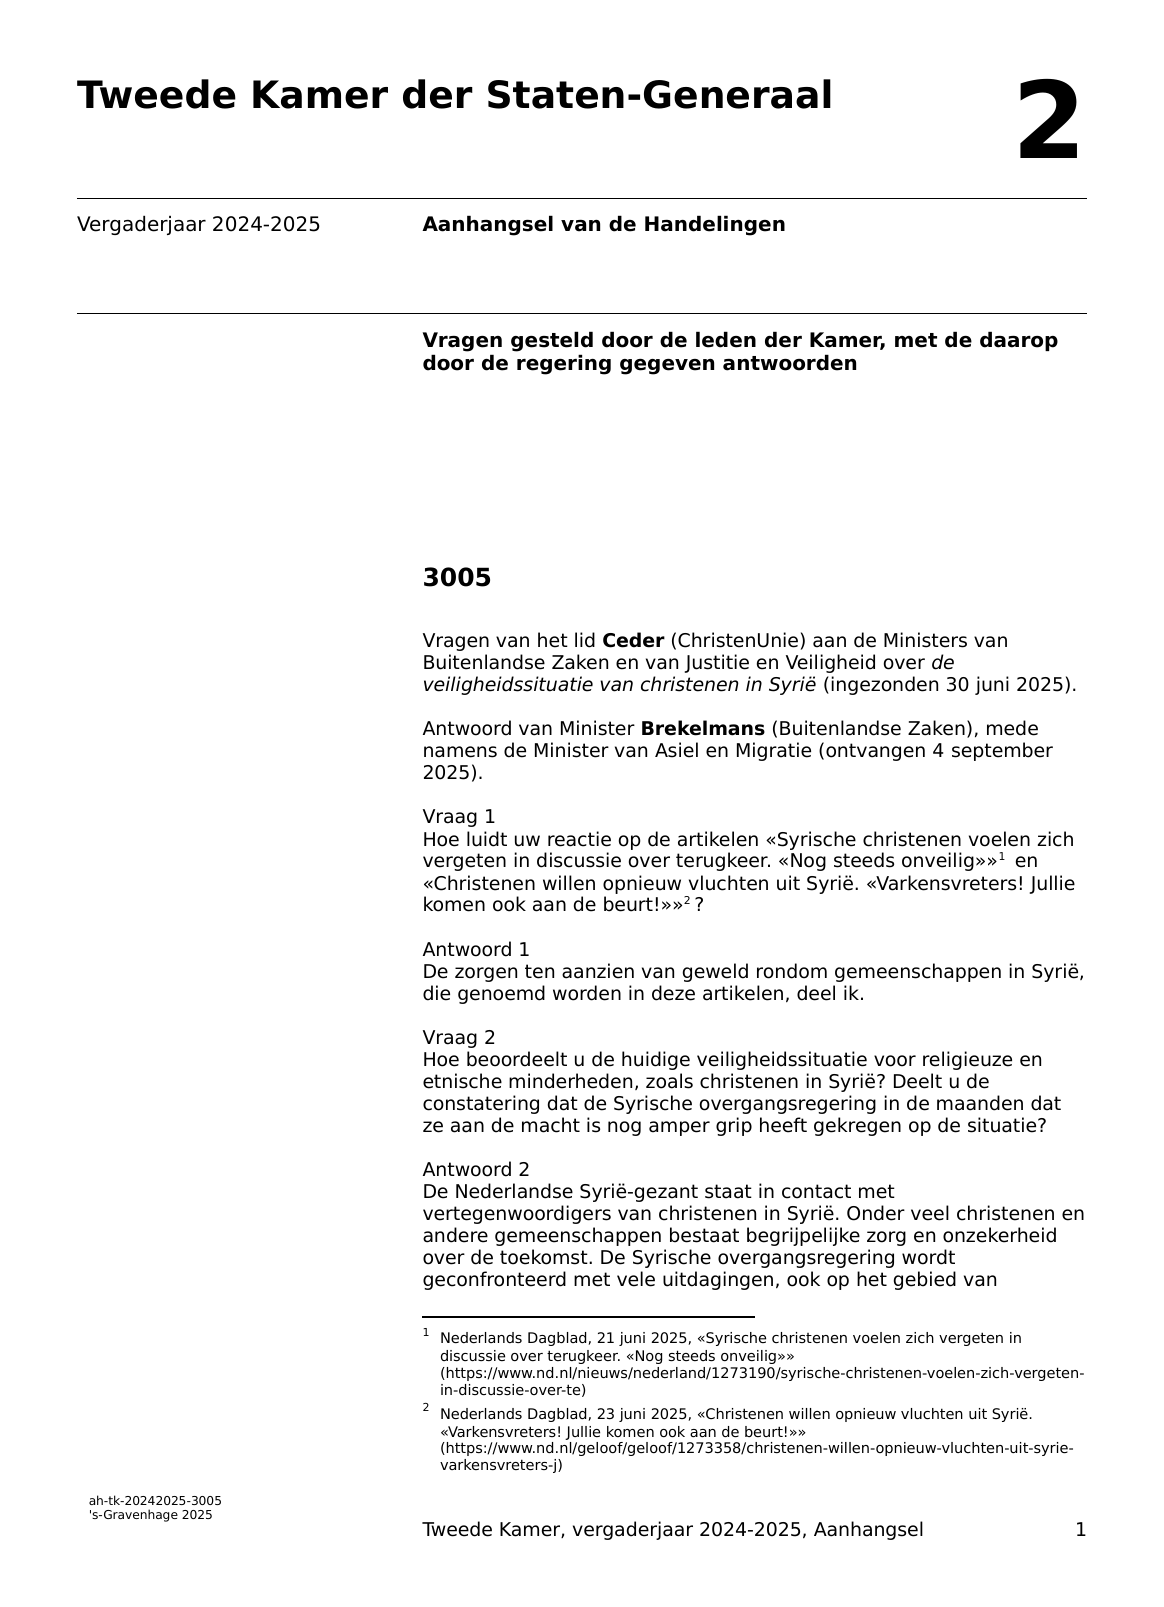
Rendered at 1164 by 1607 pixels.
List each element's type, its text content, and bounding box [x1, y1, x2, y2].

text 3005 [422, 563, 1087, 592]
table_header 2 [886, 59, 1087, 198]
text De zorgen ten aanzien van geweld rondom gemeenschappen in Syrië, die genoemd worden in deze artikelen, deel ik. [422, 961, 1087, 1004]
table_header Tweede Kamer der Staten-Generaal [77, 59, 886, 198]
text De Nederlandse Syrië-gezant staat in contact met vertegenwoordigers van christenen in Syrië. Onder veel christenen en andere gemeenschappen bestaat begrijpelijke zorg en onzekerheid over de toekomst. De Syrische overgangsregering wordt geconfronteerd met vele uitdagingen, ook op het gebied van [422, 1181, 1087, 1291]
text Vraag 1 [422, 806, 1087, 828]
text ah-tk-20242025-3005 [88, 1494, 323, 1508]
table_cell [77, 314, 422, 375]
text 's-Gravenhage 2025 [88, 1508, 323, 1522]
text Vragen van het lid Ceder (ChristenUnie) aan de Ministers van Buitenlandse Zaken en van Justitie en Veiligheid over de veiligheidssituatie van christenen in Syrië (ingezonden 30 juni 2025). [422, 630, 1087, 696]
text Hoe beoordeelt u de huidige veiligheidssituatie voor religieuze en etnische minderheden, zoals christenen in Syrië? Deelt u de constatering dat de Syrische overgangsregering in de maanden dat ze aan de macht is nog amper grip heeft gekregen op de situatie? [422, 1049, 1087, 1137]
text Vraag 2 [422, 1027, 1087, 1049]
text Antwoord van Minister Brekelmans (Buitenlandse Zaken), mede namens de Minister van Asiel en Migratie (ontvangen 4 september 2025). [422, 718, 1087, 784]
table_cell Vergaderjaar 2024-2025 [77, 199, 422, 313]
text Nederlands Dagblad, 23 juni 2025, «Christenen willen opnieuw vluchten uit Syrië. «Varkensvreters! Jullie komen ook aan de beurt!»» (https://www.nd.nl/geloof/geloof/1273358/christenen-willen-opnieuw-vluchten-uit-syrie-varkensvreters-j) [422, 1402, 1087, 1474]
table_cell Aanhangsel van de Handelingen [422, 199, 1087, 313]
table_cell Vragen gesteld door de leden der Kamer, met de daarop door de regering gegeven antwoorden [422, 314, 1087, 375]
text Hoe luidt uw reactie op de artikelen «Syrische christenen voelen zich vergeten in discussie over terugkeer. «Nog steeds onveilig»» en «Christenen willen opnieuw vluchten uit Syrië. «Varkensvreters! Jullie komen ook aan de beurt!»»? [422, 828, 1087, 916]
text Antwoord 2 [422, 1159, 1087, 1181]
text Antwoord 1 [422, 938, 1087, 961]
text Nederlands Dagblad, 21 juni 2025, «Syrische christenen voelen zich vergeten in discussie over terugkeer. «Nog steeds onveilig»» (https://www.nd.nl/nieuws/nederland/1273190/syrische-christenen-voelen-zich-vergeten-in-discussie-over-te) [422, 1326, 1087, 1399]
